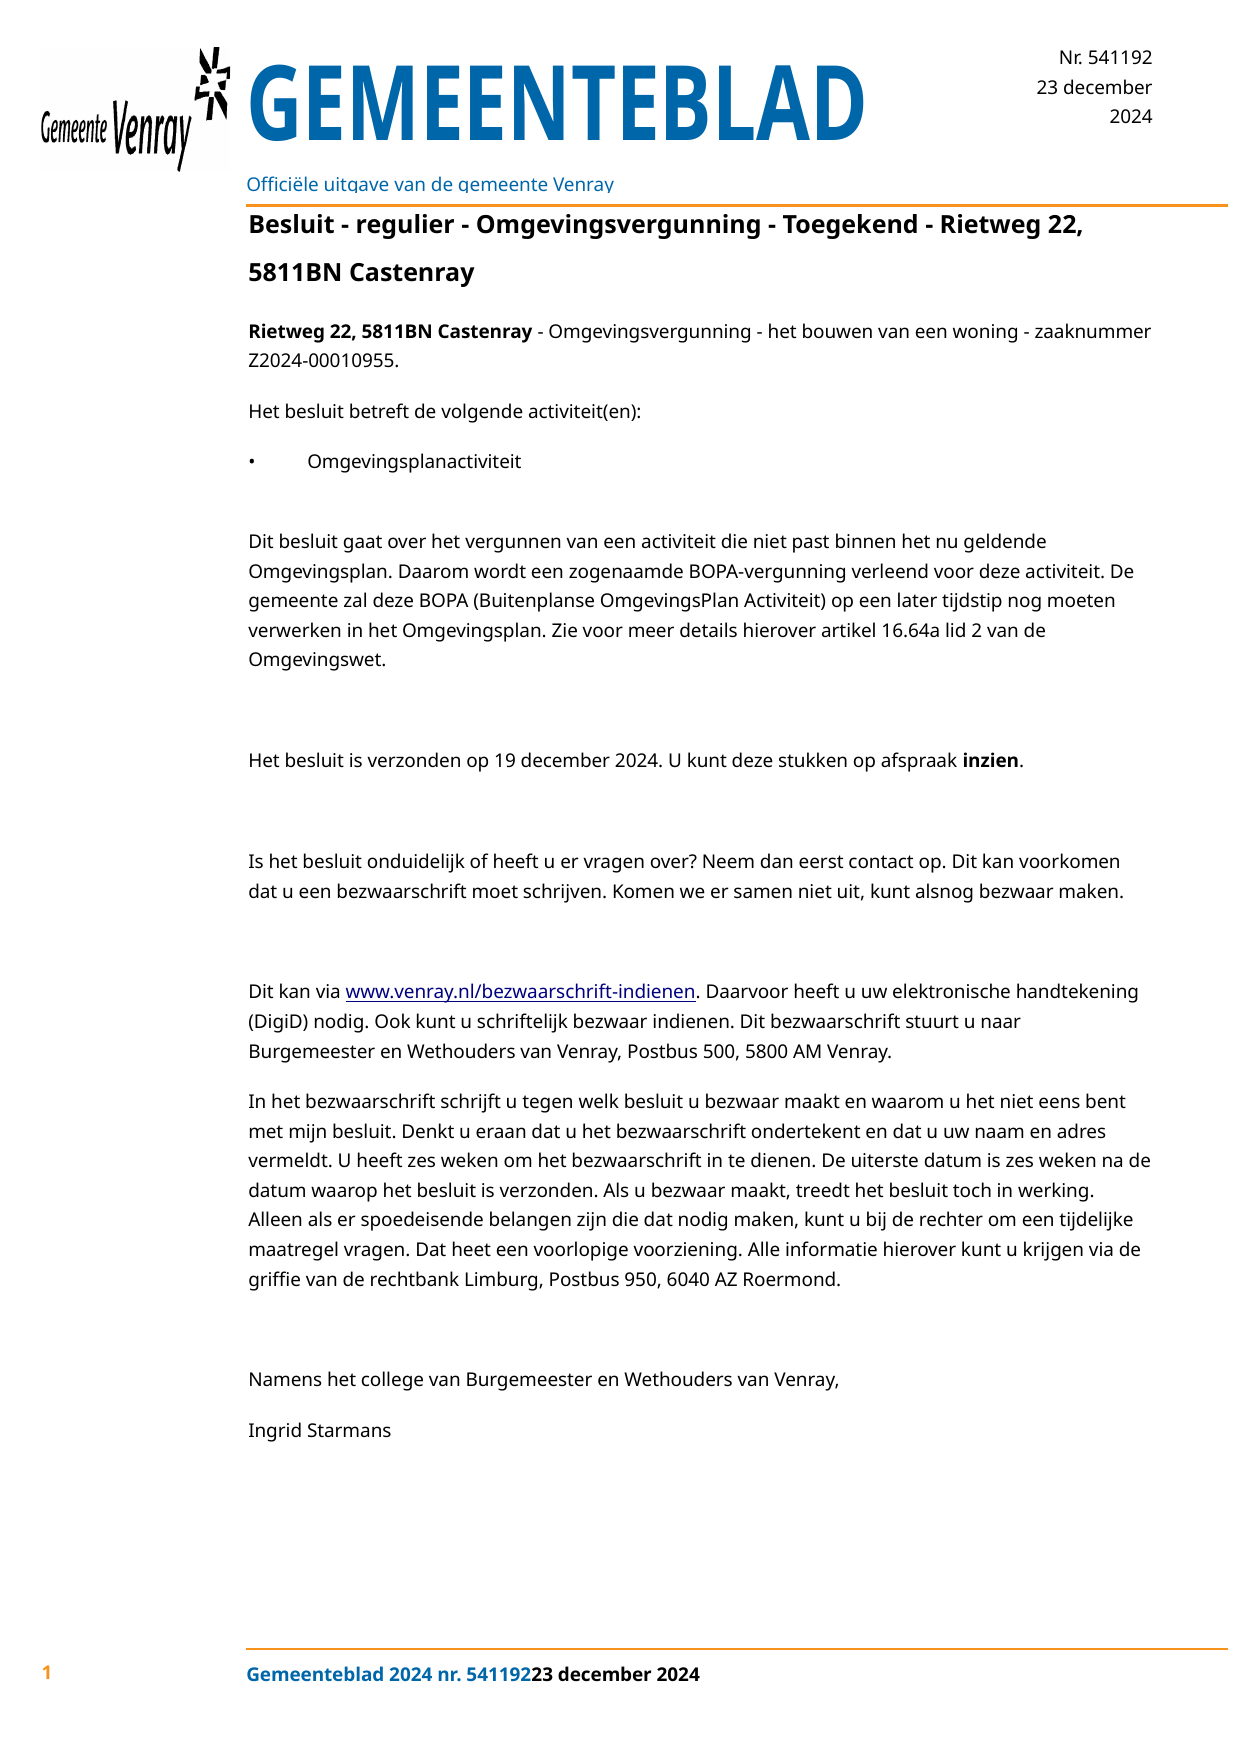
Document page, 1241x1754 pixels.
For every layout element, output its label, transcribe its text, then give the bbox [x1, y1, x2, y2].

text Dit kan via www.venray.nl/bezwaarschrift-indienen. Daarvoor heeft u uw elektronische handtekening (DigiD) nodig. Ook kunt u schriftelijk bezwaar indienen. Dit bezwaarschrift stuurt u naar Burgemeester en Wethouders van Venray, Postbus 500, 5800 AM Venray. [248, 979, 1152, 1064]
text In het bezwaarschrift schrijft u tegen welk besluit u bezwaar maakt en waarom u het niet eens bent met mijn besluit. Denkt u eraan dat u het bezwaarschrift ondertekent en dat u uw naam en adres vermeldt. U heeft zes weken om het bezwaarschrift in te dienen. De uiterste datum is zes weken na de datum waarop het besluit is verzonden. Als u bezwaar maakt, treedt het besluit toch in werking. Alleen als er spoedeisende belangen zijn die dat nodig maken, kunt u bij de rechter om een tijdelijke maatregel vragen. Dat heet een voorlopige voorziening. Alle informatie hierover kunt u krijgen via de griffie van de rechtbank Limburg, Postbus 950, 6040 AZ Roermond. [248, 1088, 1152, 1292]
text Het besluit betreft de volgende activiteit(en): [248, 398, 1152, 424]
text Is het besluit onduidelijk of heeft u er vragen over? Neem dan eerst contact op. Dit kan voorkomen dat u een bezwaarschrift moet schrijven. Komen we er samen niet uit, kunt alsnog bezwaar maken. [248, 848, 1152, 904]
text Dit besluit gaat over het vergunnen van een activiteit die niet past binnen het nu geldende Omgevingsplan. Daarom wordt een zogenaamde BOPA-vergunning verleend voor deze activiteit. De gemeente zal deze BOPA (Buitenplanse OmgevingsPlan Activiteit) op een later tijdstip nog moeten verwerken in het Omgevingsplan. Zie voor meer details hierover artikel 16.64a lid 2 van de Omgevingswet. [248, 528, 1152, 672]
text Besluit - regulier - Omgevingsvergunning - Toegekend - Rietweg 22, 5811BN Castenray [248, 207, 1152, 288]
text Het besluit is verzonden op 19 december 2024. U kunt deze stukken op afspraak inzien. [248, 747, 1152, 773]
picture [41, 47, 231, 172]
list Omgevingsplanactiviteit [248, 448, 1152, 474]
text Ingrid Starmans [248, 1417, 1152, 1443]
text Rietweg 22, 5811BN Castenray - Omgevingsvergunning - het bouwen van een woning - zaaknummer Z2024-00010955. [248, 318, 1152, 373]
text Namens het college van Burgemeester en Wethouders van Venray, [248, 1367, 1152, 1392]
